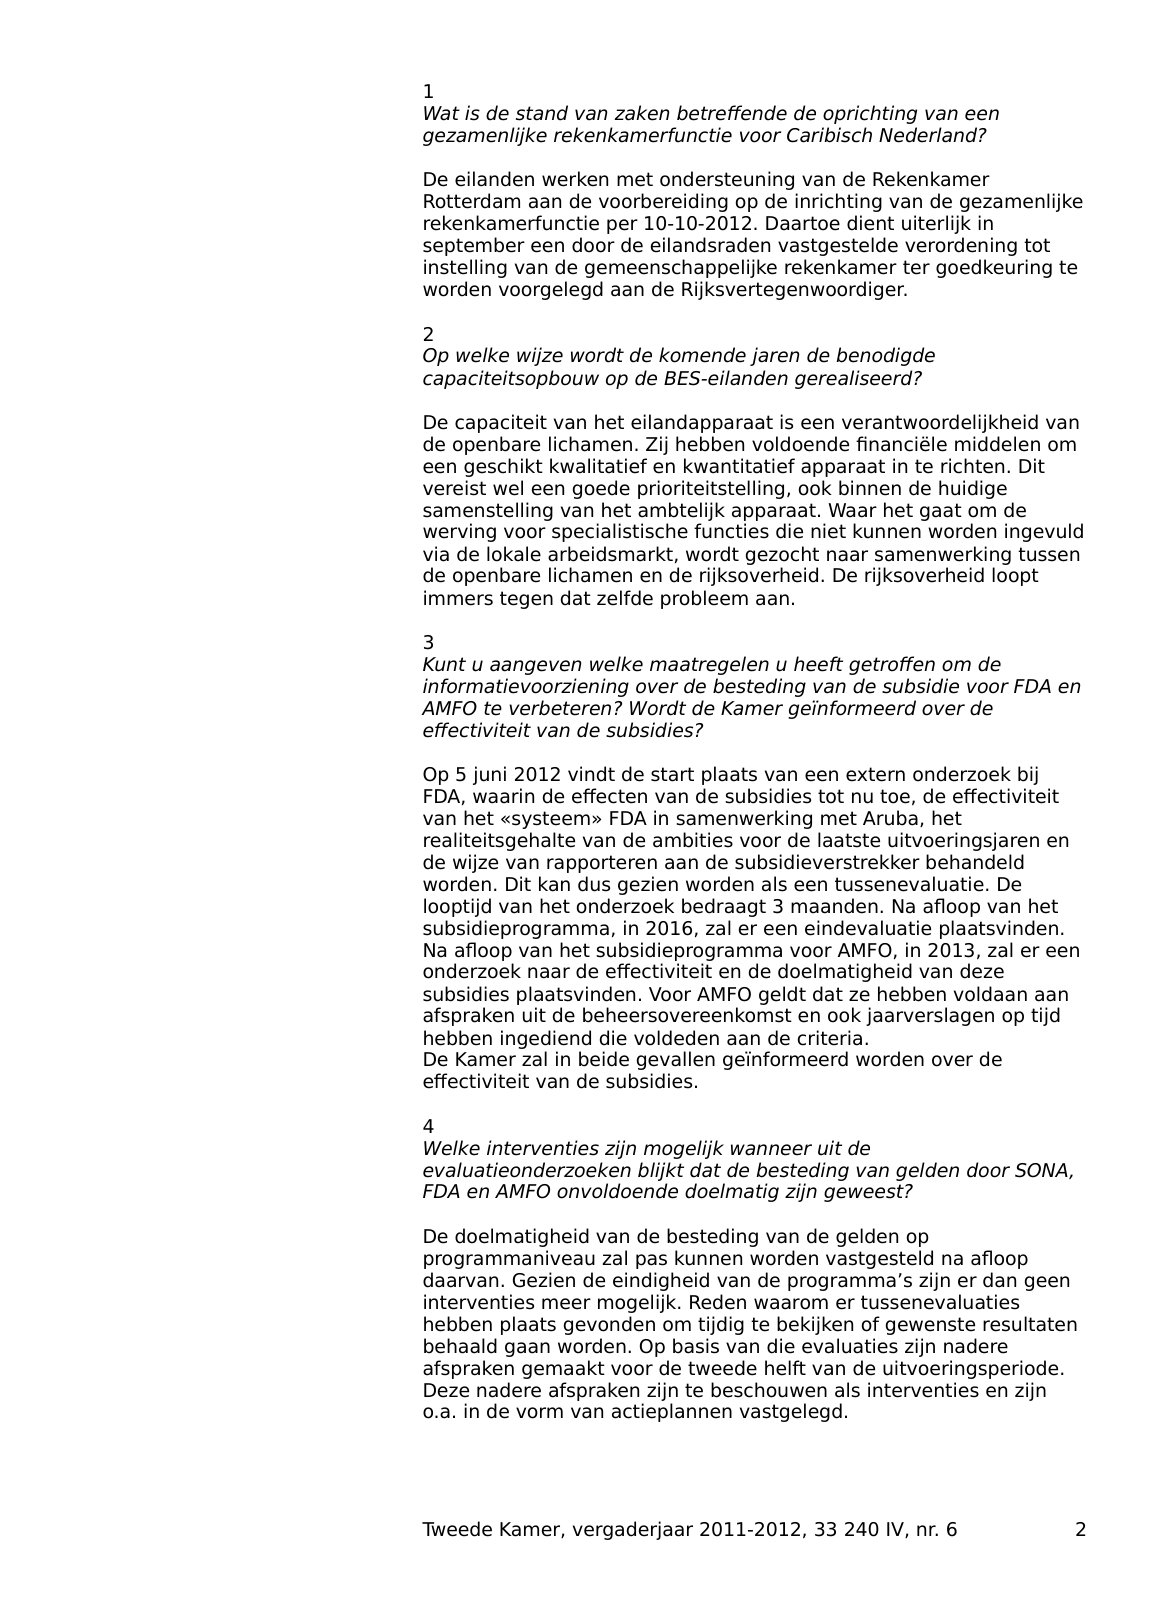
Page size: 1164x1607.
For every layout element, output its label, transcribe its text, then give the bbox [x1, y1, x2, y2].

text 2 [422, 323, 1087, 345]
text 3 [422, 632, 1087, 653]
text De eilanden werken met ondersteuning van de Rekenkamer Rotterdam aan de voorbereiding op de inrichting van de gezamenlijke rekenkamerfunctie per 10-10-2012. Daartoe dient uiterlijk in september een door de eilandsraden vastgestelde verordening tot instelling van de gemeenschappelijke rekenkamer ter goedkeuring te worden voorgelegd aan de Rijksvertegenwoordiger. [422, 169, 1087, 301]
text Kunt u aangeven welke maatregelen u heeft getroffen om de informatievoorziening over de besteding van de subsidie voor FDA en AMFO te verbeteren? Wordt de Kamer geïnformeerd over de effectiviteit van de subsidies? [422, 653, 1087, 741]
text Welke interventies zijn mogelijk wanneer uit de evaluatieonderzoeken blijkt dat de besteding van gelden door SONA, FDA en AMFO onvoldoende doelmatig zijn geweest? [422, 1137, 1087, 1203]
text Wat is de stand van zaken betreffende de oprichting van een gezamenlijke rekenkamerfunctie voor Caribisch Nederland? [422, 103, 1087, 147]
text De Kamer zal in beide gevallen geïnformeerd worden over de effectiviteit van de subsidies. [422, 1049, 1087, 1093]
text Op welke wijze wordt de komende jaren de benodigde capaciteitsopbouw op de BES-eilanden gerealiseerd? [422, 345, 1087, 389]
text De capaciteit van het eilandapparaat is een verantwoordelijkheid van de openbare lichamen. Zij hebben voldoende financiële middelen om een geschikt kwalitatief en kwantitatief apparaat in te richten. Dit vereist wel een goede prioriteitstelling, ook binnen de huidige samenstelling van het ambtelijk apparaat. Waar het gaat om de werving voor specialistische functies die niet kunnen worden ingevuld via de lokale arbeidsmarkt, wordt gezocht naar samenwerking tussen de openbare lichamen en de rijksoverheid. De rijksoverheid loopt immers tegen dat zelfde probleem aan. [422, 412, 1087, 609]
text Op 5 juni 2012 vindt de start plaats van een extern onderzoek bij FDA, waarin de effecten van de subsidies tot nu toe, de effectiviteit van het «systeem» FDA in samenwerking met Aruba, het realiteitsgehalte van de ambities voor de laatste uitvoeringsjaren en de wijze van rapporteren aan de subsidieverstrekker behandeld worden. Dit kan dus gezien worden als een tussenevaluatie. De looptijd van het onderzoek bedraagt 3 maanden. Na afloop van het subsidieprogramma, in 2016, zal er een eindevaluatie plaatsvinden. [422, 764, 1087, 939]
text De doelmatigheid van de besteding van de gelden op programmaniveau zal pas kunnen worden vastgesteld na afloop daarvan. Gezien de eindigheid van de programma’s zijn er dan geen interventies meer mogelijk. Reden waarom er tussenevaluaties hebben plaats gevonden om tijdig te bekijken of gewenste resultaten behaald gaan worden. Op basis van die evaluaties zijn nadere afspraken gemaakt voor de tweede helft van de uitvoeringsperiode. Deze nadere afspraken zijn te beschouwen als interventies en zijn o.a. in de vorm van actieplannen vastgelegd. [422, 1226, 1087, 1423]
text Na afloop van het subsidieprogramma voor AMFO, in 2013, zal er een onderzoek naar de effectiviteit en de doelmatigheid van deze subsidies plaatsvinden. Voor AMFO geldt dat ze hebben voldaan aan afspraken uit de beheersovereenkomst en ook jaarverslagen op tijd hebben ingediend die voldeden aan de criteria. [422, 939, 1087, 1049]
text 1 [422, 81, 1087, 103]
text 4 [422, 1116, 1087, 1137]
